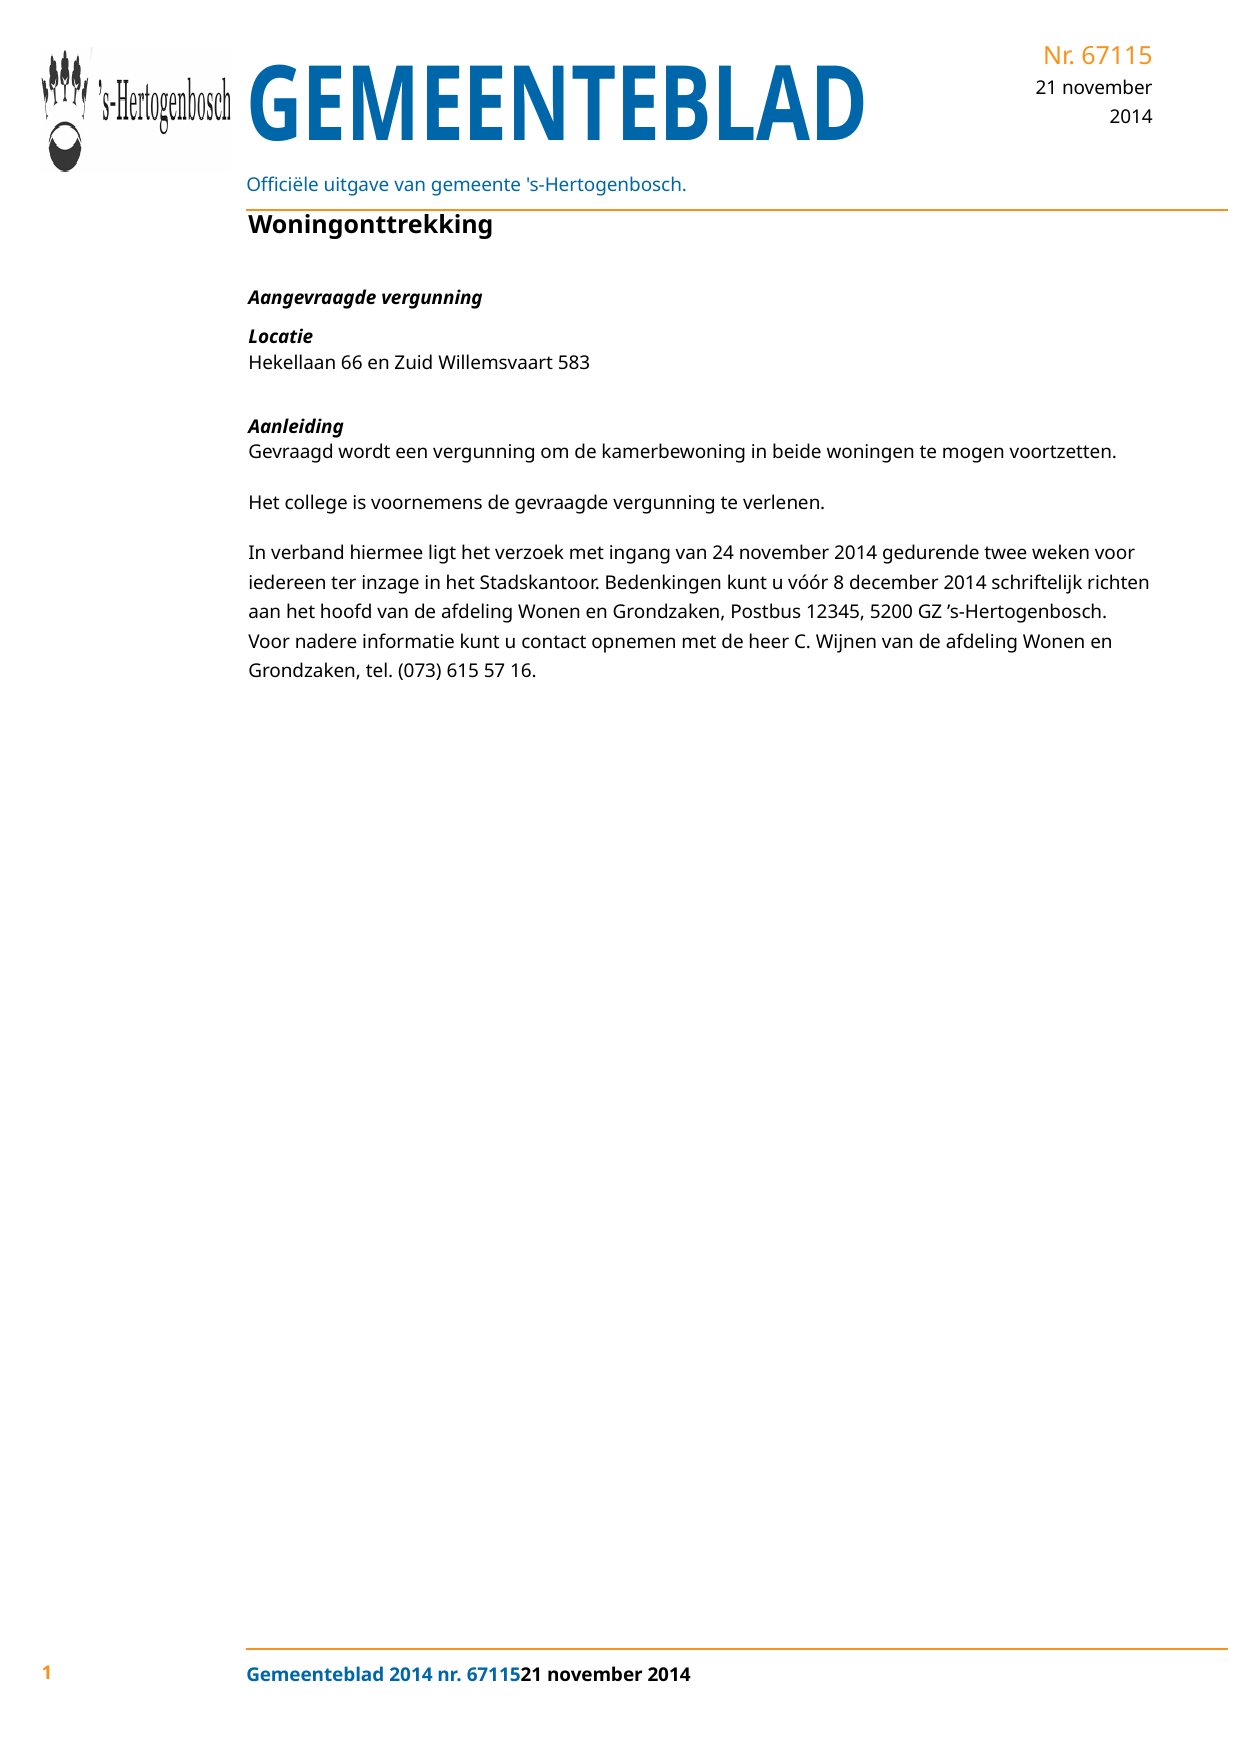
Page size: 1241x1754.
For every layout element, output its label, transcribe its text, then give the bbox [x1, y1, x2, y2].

text Gevraagd wordt een vergunning om de kamerbewoning in beide woningen te mogen voortzetten. [248, 438, 1152, 464]
text Aangevraagde vergunning [248, 284, 1152, 309]
text Aanleiding [248, 413, 1152, 438]
text Hekellaan 66 en Zuid Willemsvaart 583 [248, 349, 1152, 374]
picture [41, 47, 231, 172]
text In verband hiermee ligt het verzoek met ingang van 24 november 2014 gedurende twee weken voor iedereen ter inzage in het Stadskantoor. Bedenkingen kunt u vóór 8 december 2014 schriftelijk richten aan het hoofd van de afdeling Wonen en Grondzaken, Postbus 12345, 5200 GZ ’s-Hertogenbosch. Voor nadere informatie kunt u contact opnemen met de heer C. Wijnen van de afdeling Wonen en Grondzaken, tel. (073) 615 57 16. [248, 539, 1152, 683]
text Locatie [248, 323, 1152, 349]
text Woningonttrekking [248, 211, 1152, 241]
text Het college is voornemens de gevraagde vergunning te verlenen. [248, 489, 1152, 515]
